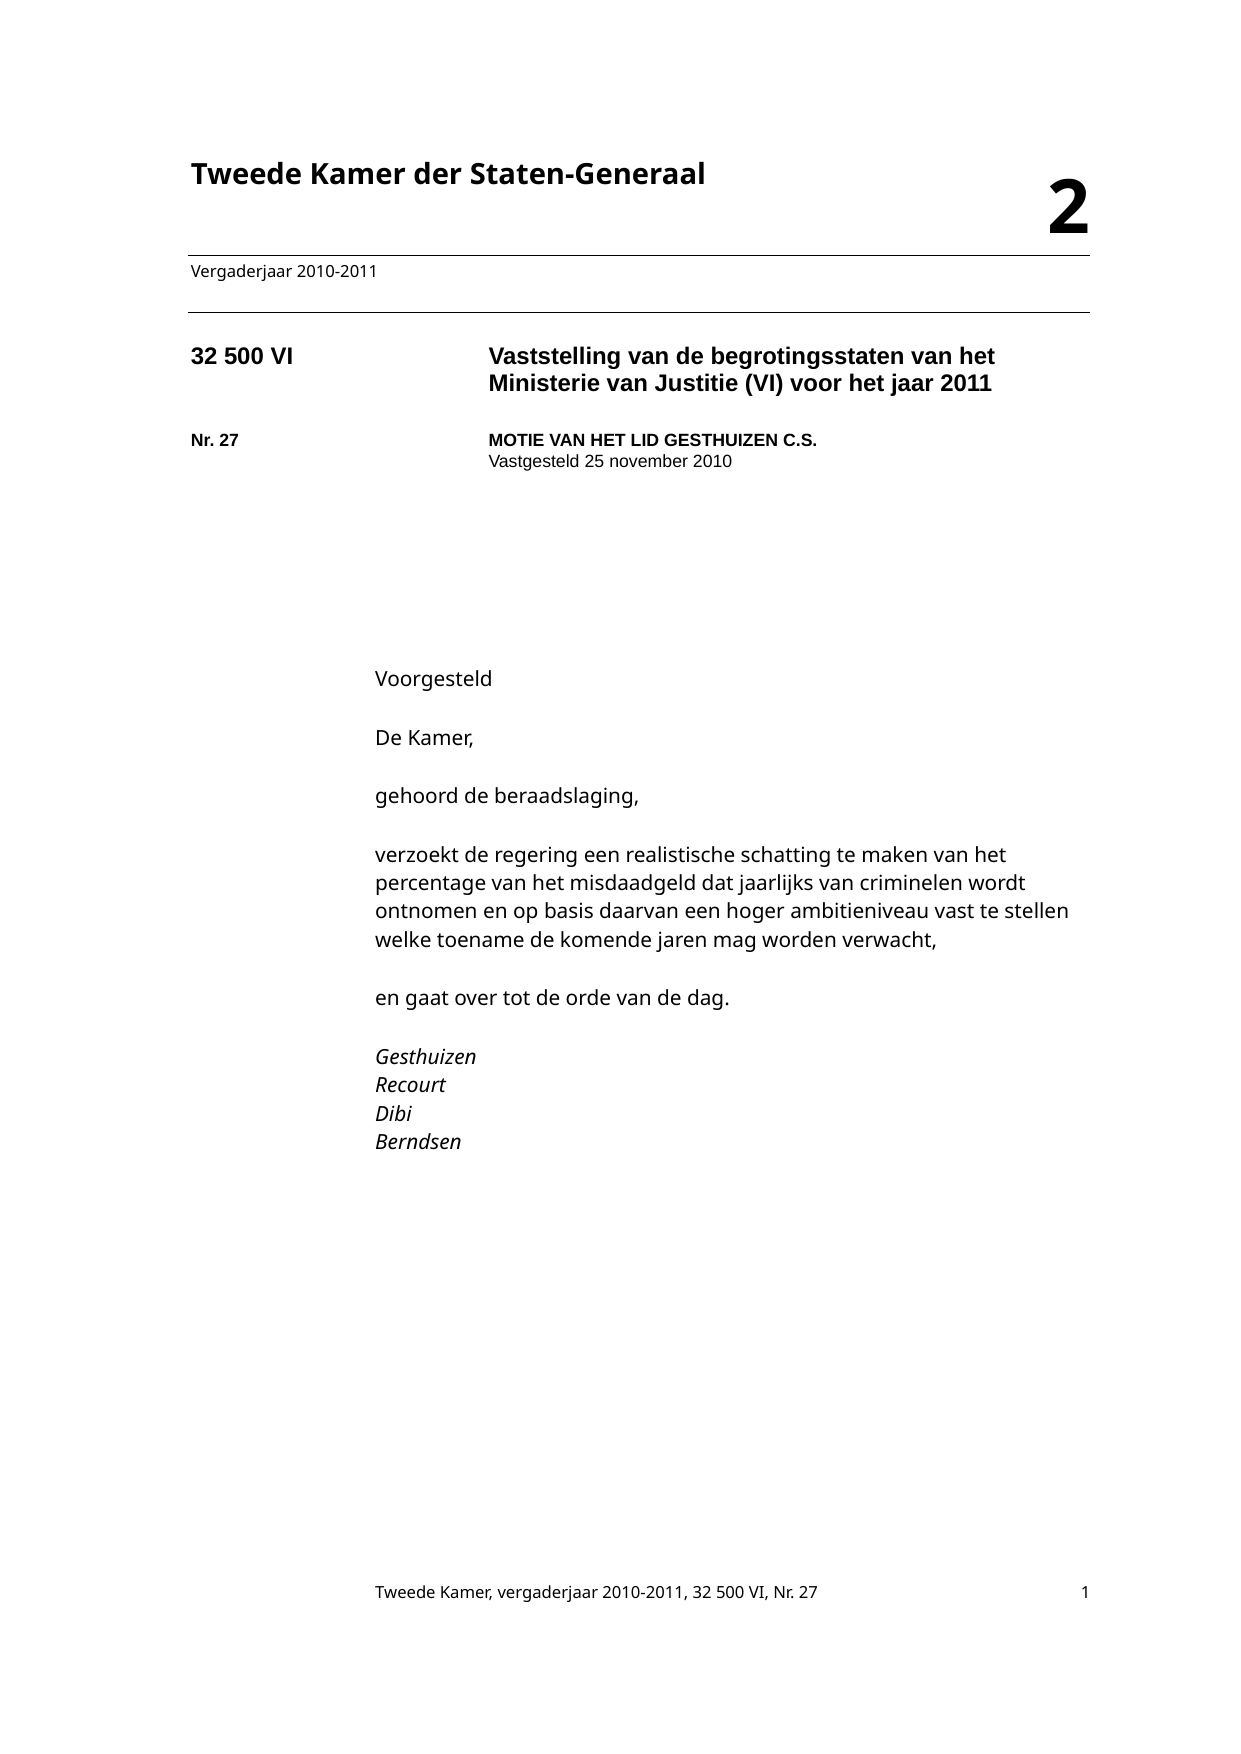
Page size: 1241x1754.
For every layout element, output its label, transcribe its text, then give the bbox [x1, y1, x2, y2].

table_cell 32 500 VI [188, 339, 485, 427]
table_cell [485, 256, 1090, 312]
text gehoord de beraadslaging, [375, 781, 1090, 810]
table_cell [188, 313, 485, 339]
table_cell Vergaderjaar 2010-2011 [188, 256, 485, 312]
text Recourt [375, 1070, 1090, 1099]
text verzoekt de regering een realistische schatting te maken van het percentage van het misdaadgeld dat jaarlijks van criminelen wordt ontnomen en op basis daarvan een hoger ambitieniveau vast te stellen welke toename de komende jaren mag worden verwacht, [375, 840, 1090, 953]
text De Kamer, [375, 723, 1090, 751]
table_cell MOTIE VAN HET LID GESTHUIZEN C.S. Vastgesteld 25 november 2010 [485, 427, 1090, 546]
text Voorgesteld [375, 664, 1090, 693]
text Gesthuizen [375, 1042, 1090, 1070]
text en gaat over tot de orde van de dag. [375, 983, 1090, 1012]
text Berndsen [375, 1127, 1090, 1156]
table_cell [485, 313, 1090, 339]
table_header Tweede Kamer der Staten-Generaal [188, 150, 909, 255]
table_cell Vaststelling van de begrotingsstaten van het Ministerie van Justitie (VI) voor het jaar 2011 [485, 339, 1090, 427]
table_cell Nr. 27 [188, 427, 485, 546]
table_header 2 [910, 150, 1090, 255]
text Dibi [375, 1099, 1090, 1127]
